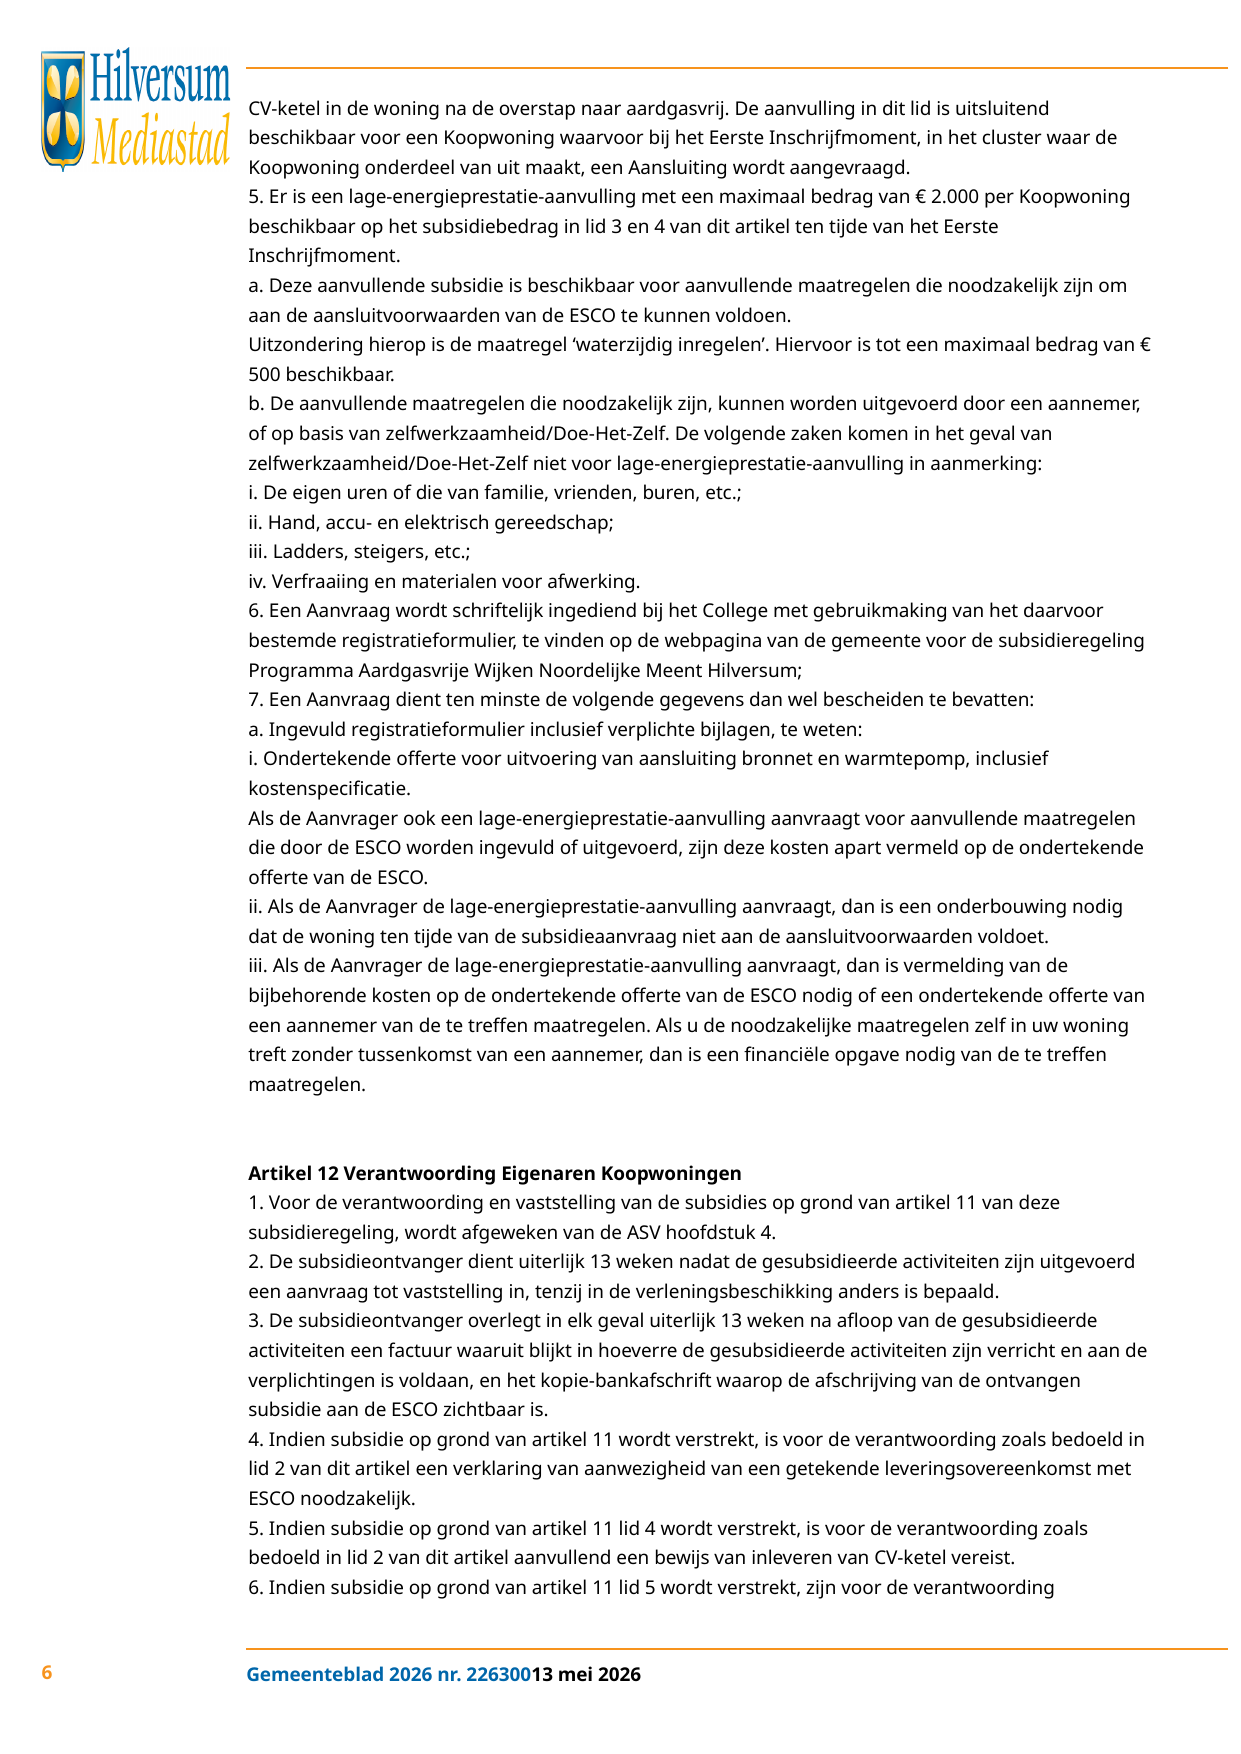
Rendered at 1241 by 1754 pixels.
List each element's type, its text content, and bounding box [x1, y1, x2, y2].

text 2. De subsidieontvanger dient uiterlijk 13 weken nadat de gesubsidieerde activiteiten zijn uitgevoerd een aanvraag tot vaststelling in, tenzij in de verleningsbeschikking anders is bepaald. [248, 1248, 1152, 1304]
text 6. Een Aanvraag wordt schriftelijk ingediend bij het College met gebruikmaking van het daarvoor bestemde registratieformulier, te vinden op de webpagina van de gemeente voor de subsidieregeling Programma Aardgasvrije Wijken Noordelijke Meent Hilversum; [248, 598, 1152, 683]
text ii. Als de Aanvrager de lage-energieprestatie-aanvulling aanvraagt, dan is een onderbouwing nodig dat de woning ten tijde van de subsidieaanvraag niet aan de aansluitvoorwaarden voldoet. [248, 893, 1152, 949]
text ii. Hand, accu- en elektrisch gereedschap; [248, 509, 1152, 535]
text Artikel 12 Verantwoording Eigenaren Koopwoningen [248, 1160, 1152, 1186]
text 6. Indien subsidie op grond van artikel 11 lid 5 wordt verstrekt, zijn voor de verantwoording [248, 1574, 1152, 1600]
text a. Ingevuld registratieformulier inclusief verplichte bijlagen, te weten: [248, 716, 1152, 742]
text a. Deze aanvullende subsidie is beschikbaar voor aanvullende maatregelen die noodzakelijk zijn om aan de aansluitvoorwaarden van de ESCO te kunnen voldoen. [248, 272, 1152, 328]
text 7. Een Aanvraag dient ten minste de volgende gegevens dan wel bescheiden te bevatten: [248, 686, 1152, 712]
text Als de Aanvrager ook een lage-energieprestatie-aanvulling aanvraagt voor aanvullende maatregelen die door de ESCO worden ingevuld of uitgevoerd, zijn deze kosten apart vermeld op de ondertekende offerte van de ESCO. [248, 805, 1152, 890]
text iii. Als de Aanvrager de lage-energieprestatie-aanvulling aanvraagt, dan is vermelding van de bijbehorende kosten op de ondertekende offerte van de ESCO nodig of een ondertekende offerte van een aannemer van de te treffen maatregelen. Als u de noodzakelijke maatregelen zelf in uw woning treft zonder tussenkomst van een aannemer, dan is een financiële opgave nodig van de te treffen maatregelen. [248, 953, 1152, 1097]
text b. De aanvullende maatregelen die noodzakelijk zijn, kunnen worden uitgevoerd door een aannemer, of op basis van zelfwerkzaamheid/Doe-Het-Zelf. De volgende zaken komen in het geval van zelfwerkzaamheid/Doe-Het-Zelf niet voor lage-energieprestatie-aanvulling in aanmerking: [248, 391, 1152, 476]
text 5. Er is een lage-energieprestatie-aanvulling met een maximaal bedrag van € 2.000 per Koopwoning beschikbaar op het subsidiebedrag in lid 3 en 4 van dit artikel ten tijde van het Eerste Inschrijfmoment. [248, 183, 1152, 268]
text Uitzondering hierop is de maatregel ‘waterzijdig inregelen’. Hiervoor is tot een maximaal bedrag van € 500 beschikbaar. [248, 331, 1152, 387]
text 5. Indien subsidie op grond van artikel 11 lid 4 wordt verstrekt, is voor de verantwoording zoals bedoeld in lid 2 van dit artikel aanvullend een bewijs van inleveren van CV-ketel vereist. [248, 1515, 1152, 1570]
text 4. Indien subsidie op grond van artikel 11 wordt verstrekt, is voor de verantwoording zoals bedoeld in lid 2 van dit artikel een verklaring van aanwezigheid van een getekende leveringsovereenkomst met ESCO noodzakelijk. [248, 1426, 1152, 1511]
text i. De eigen uren of die van familie, vrienden, buren, etc.; [248, 479, 1152, 505]
text iv. Verfraaiing en materialen voor afwerking. [248, 568, 1152, 594]
text CV-ketel in de woning na de overstap naar aardgasvrij. De aanvulling in dit lid is uitsluitend beschikbaar voor een Koopwoning waarvoor bij het Eerste Inschrijfmoment, in het cluster waar de Koopwoning onderdeel van uit maakt, een Aansluiting wordt aangevraagd. [248, 95, 1152, 180]
picture [41, 47, 231, 172]
text iii. Ladders, steigers, etc.; [248, 538, 1152, 564]
text 3. De subsidieontvanger overlegt in elk geval uiterlijk 13 weken na afloop van de gesubsidieerde activiteiten een factuur waaruit blijkt in hoeverre de gesubsidieerde activiteiten zijn verricht en aan de verplichtingen is voldaan, en het kopie-bankafschrift waarop de afschrijving van de ontvangen subsidie aan de ESCO zichtbaar is. [248, 1308, 1152, 1422]
text i. Ondertekende offerte voor uitvoering van aansluiting bronnet en warmtepomp, inclusief kostenspecificatie. [248, 746, 1152, 801]
text 1. Voor de verantwoording en vaststelling van de subsidies op grond van artikel 11 van deze subsidieregeling, wordt afgeweken van de ASV hoofdstuk 4. [248, 1189, 1152, 1245]
